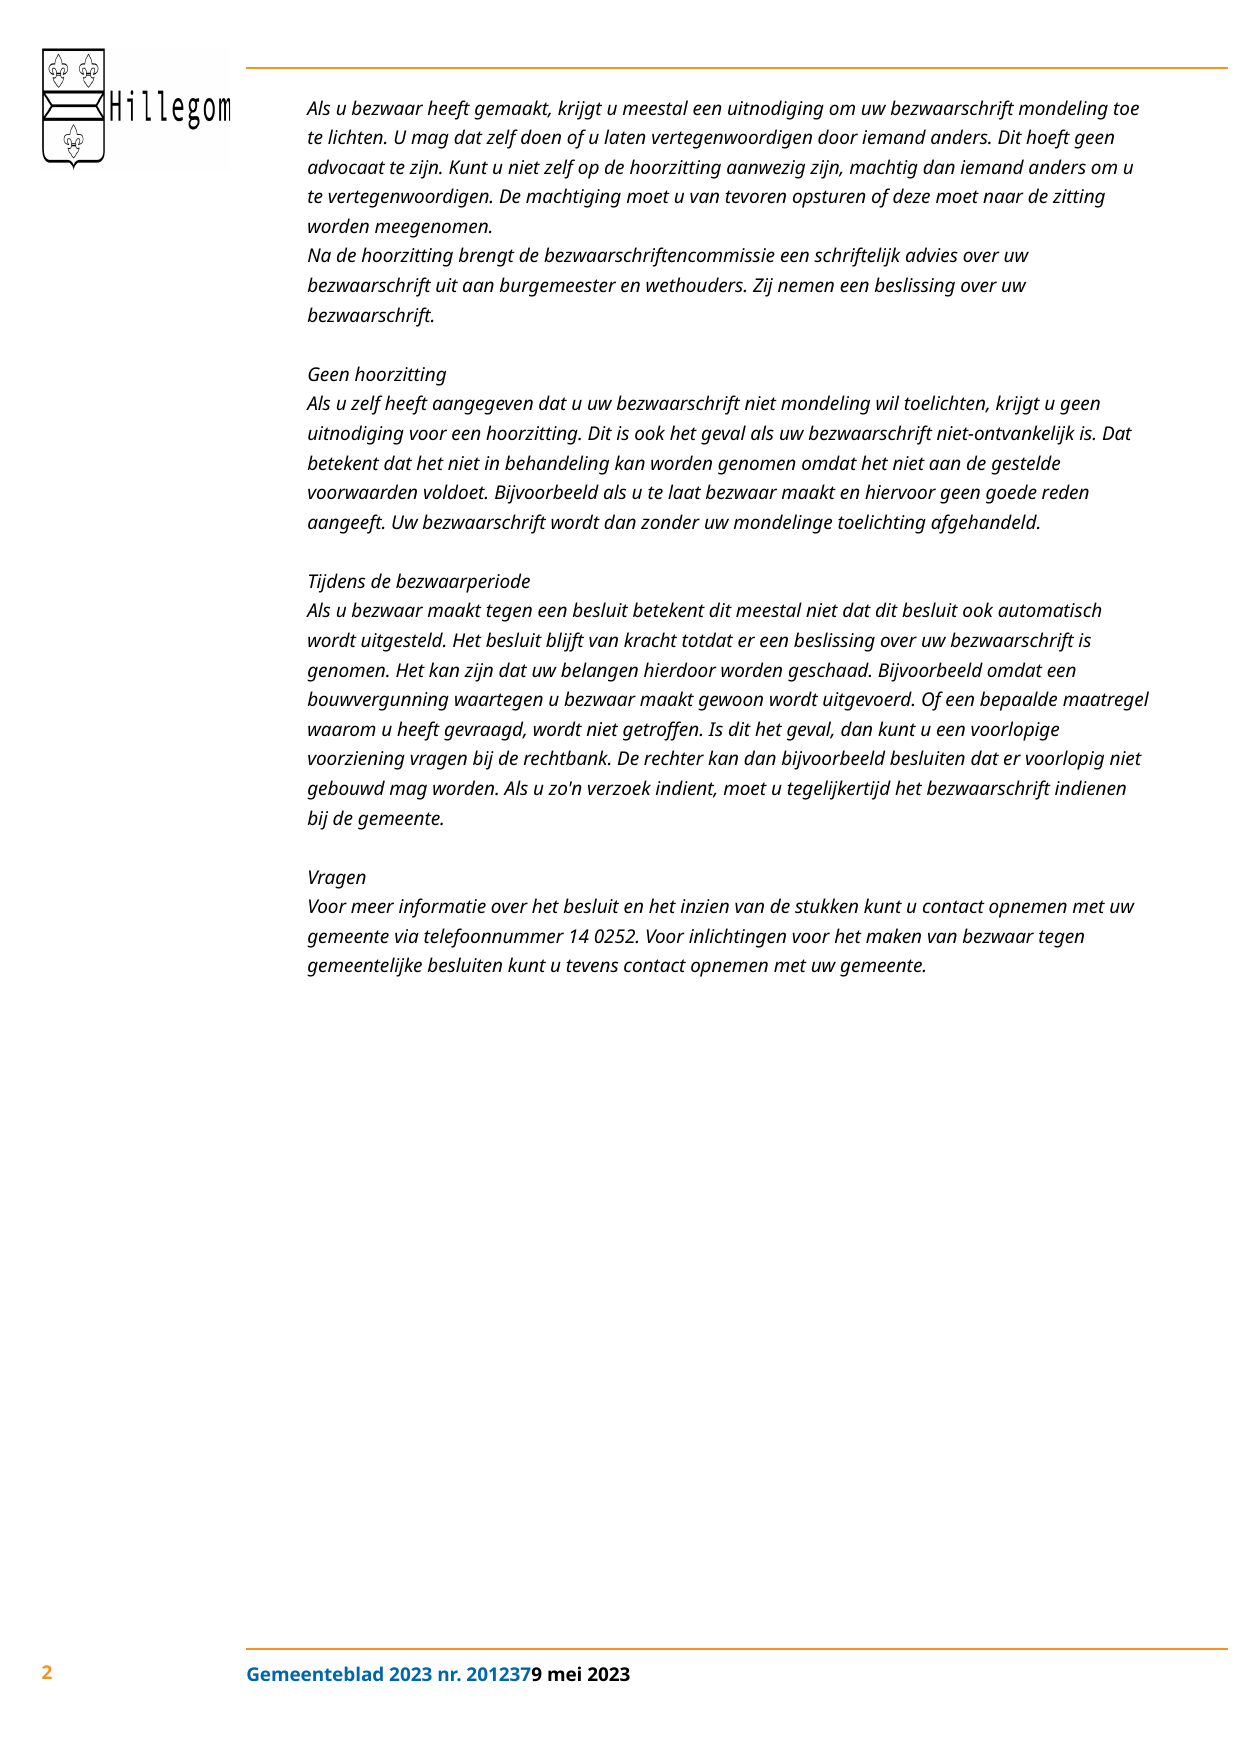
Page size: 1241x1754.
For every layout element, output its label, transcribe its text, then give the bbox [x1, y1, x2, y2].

list Vragen [248, 864, 1152, 890]
picture [41, 47, 231, 172]
list Als u bezwaar maakt tegen een besluit betekent dit meestal niet dat dit besluit ook automatisch wordt uitgesteld. Het besluit blijft van kracht totdat er een beslissing over uw bezwaarschrift is genomen. Het kan zijn dat uw belangen hierdoor worden geschaad. Bijvoorbeeld omdat een bouwvergunning waartegen u bezwaar maakt gewoon wordt uitgevoerd. Of een bepaalde maatregel waarom u heeft gevraagd, wordt niet getroffen. Is dit het geval, dan kunt u een voorlopige voorziening vragen bij de rechtbank. De rechter kan dan bijvoorbeeld besluiten dat er voorlopig niet gebouwd mag worden. Als u zo'n verzoek indient, moet u tegelijkertijd het bezwaarschrift indienen bij de gemeente. [248, 598, 1152, 831]
list Tijdens de bezwaarperiode [248, 568, 1152, 594]
list Als u zelf heeft aangegeven dat u uw bezwaarschrift niet mondeling wil toelichten, krijgt u geen uitnodiging voor een hoorzitting. Dit is ook het geval als uw bezwaarschrift niet-ontvankelijk is. Dat betekent dat het niet in behandeling kan worden genomen omdat het niet aan de gestelde voorwaarden voldoet. Bijvoorbeeld als u te laat bezwaar maakt en hiervoor geen goede reden aangeeft. Uw bezwaarschrift wordt dan zonder uw mondelinge toelichting afgehandeld. [248, 391, 1152, 535]
list Voor meer informatie over het besluit en het inzien van de stukken kunt u contact opnemen met uw gemeente via telefoonnummer 14 0252. Voor inlichtingen voor het maken van bezwaar tegen gemeentelijke besluiten kunt u tevens contact opnemen met uw gemeente. [248, 893, 1152, 978]
list Als u bezwaar heeft gemaakt, krijgt u meestal een uitnodiging om uw bezwaarschrift mondeling toe te lichten. U mag dat zelf doen of u laten vertegenwoordigen door iemand anders. Dit hoeft geen advocaat te zijn. Kunt u niet zelf op de hoorzitting aanwezig zijn, machtig dan iemand anders om u te vertegenwoordigen. De machtiging moet u van tevoren opsturen of deze moet naar de zitting worden meegenomen. [248, 95, 1152, 239]
list Na de hoorzitting brengt de bezwaarschriftencommissie een schriftelijk advies over uw bezwaarschrift uit aan burgemeester en wethouders. Zij nemen een beslissing over uw bezwaarschrift. [248, 243, 1152, 328]
list Geen hoorzitting [248, 361, 1152, 387]
